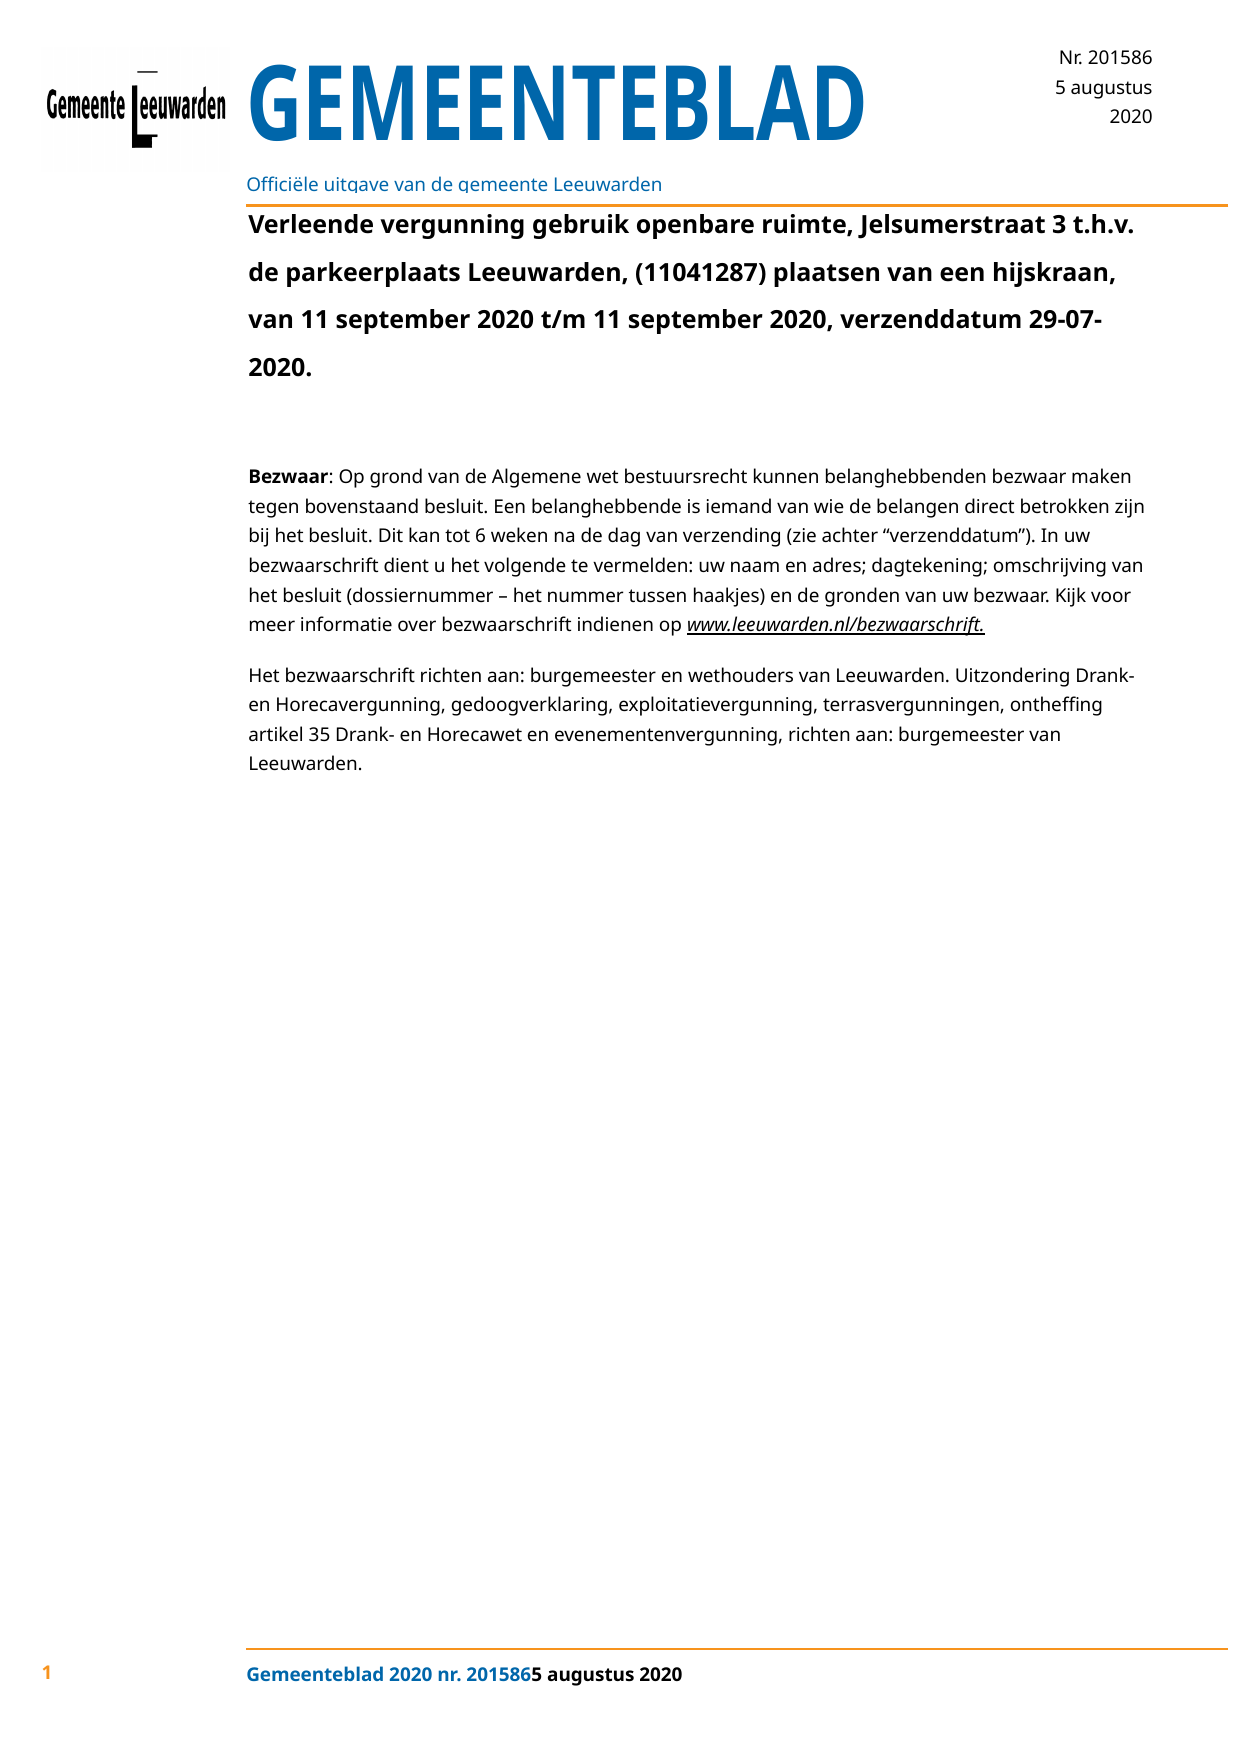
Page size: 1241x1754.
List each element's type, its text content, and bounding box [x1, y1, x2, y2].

text Bezwaar: Op grond van de Algemene wet bestuursrecht kunnen belanghebbenden bezwaar maken tegen bovenstaand besluit. Een belanghebbende is iemand van wie de belangen direct betrokken zijn bij het besluit. Dit kan tot 6 weken na de dag van verzending (zie achter “verzenddatum”). In uw bezwaarschrift dient u het volgende te vermelden: uw naam en adres; dagtekening; omschrijving van het besluit (dossiernummer – het nummer tussen haakjes) en de gronden van uw bezwaar. Kijk voor meer informatie over bezwaarschrift indienen op www.leeuwarden.nl/bezwaarschrift. [248, 463, 1152, 637]
text Verleende vergunning gebruik openbare ruimte, Jelsumerstraat 3 t.h.v. de parkeerplaats Leeuwarden, (11041287) plaatsen van een hijskraan, van 11 september 2020 t/m 11 september 2020, verzenddatum 29-07-2020. [248, 207, 1152, 384]
text Het bezwaarschrift richten aan: burgemeester en wethouders van Leeuwarden. Uitzondering Drank- en Horecavergunning, gedoogverklaring, exploitatievergunning, terrasvergunningen, ontheffing artikel 35 Drank- en Horecawet en evenementenvergunning, richten aan: burgemeester van Leeuwarden. [248, 662, 1152, 776]
picture [41, 47, 231, 172]
